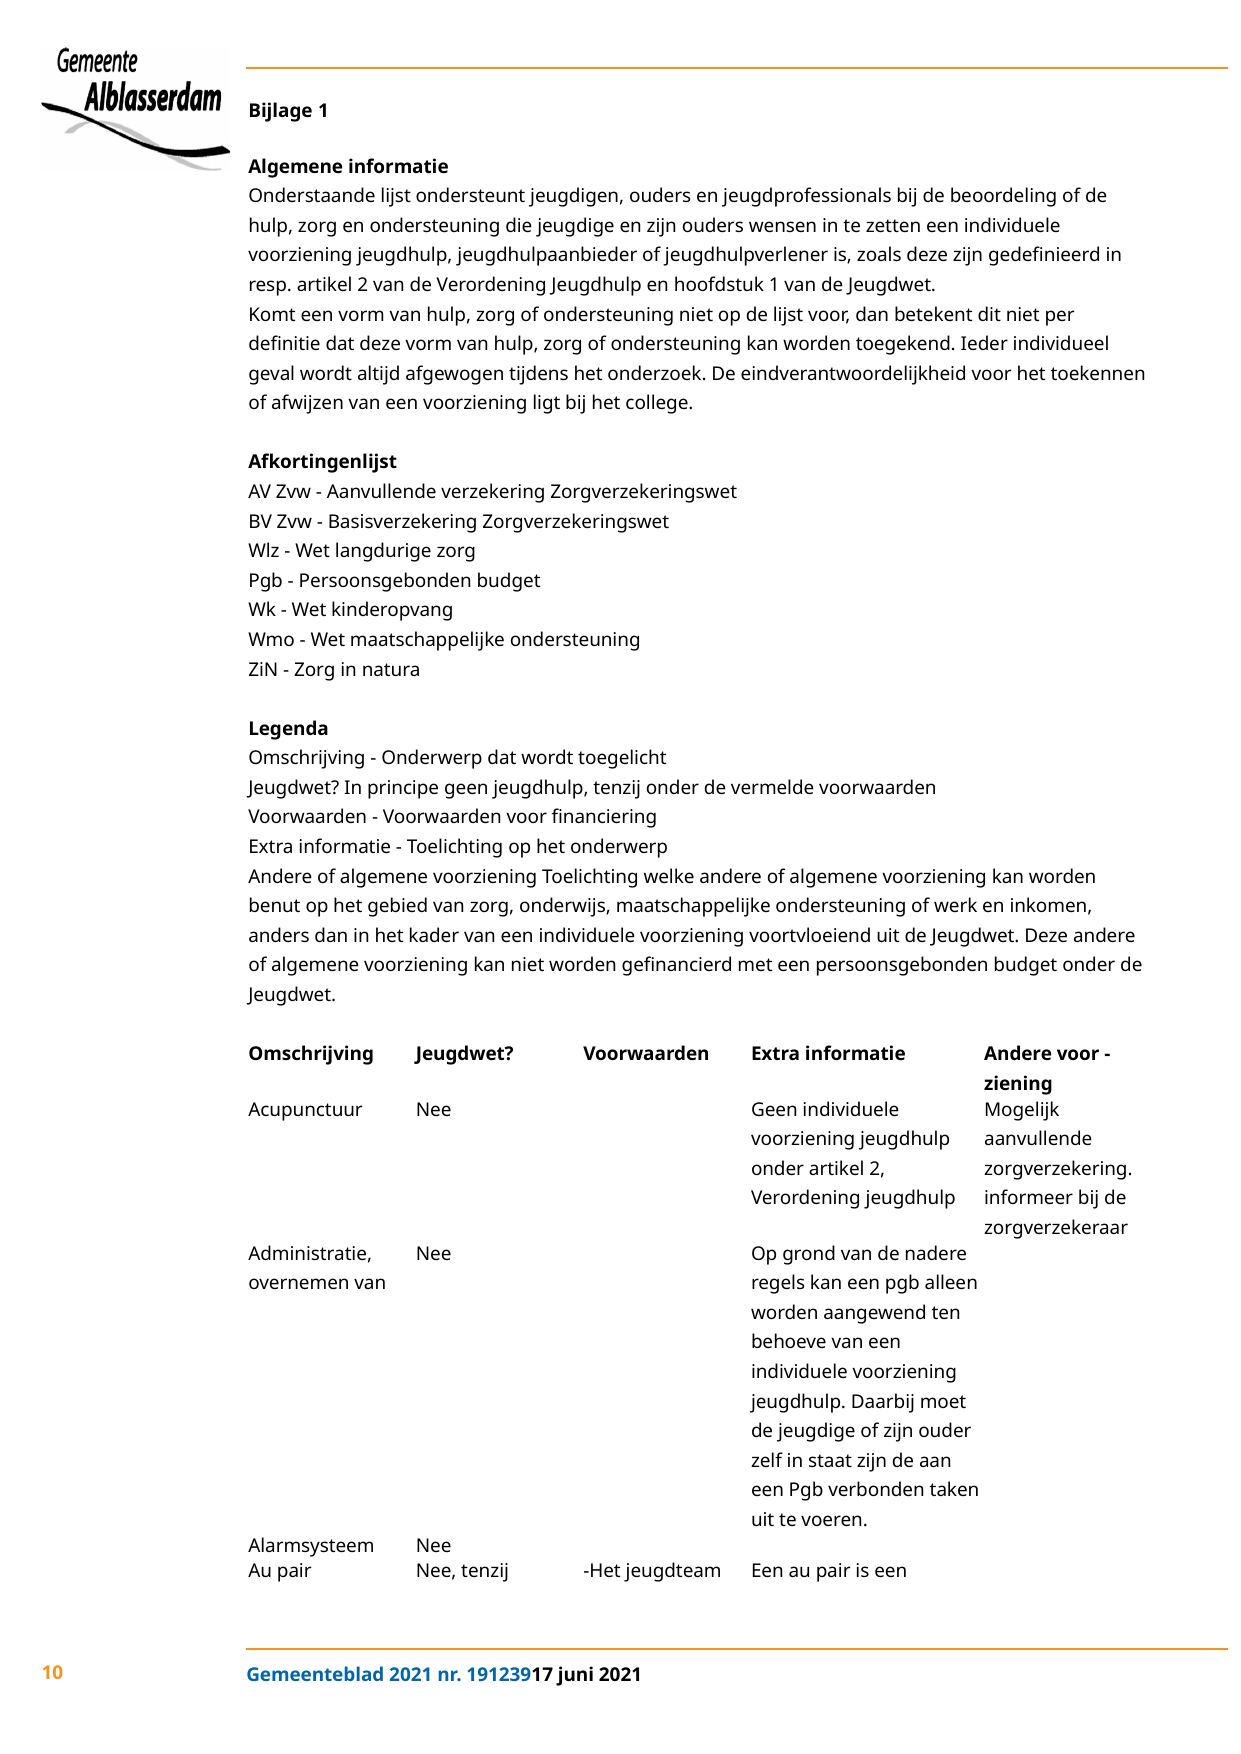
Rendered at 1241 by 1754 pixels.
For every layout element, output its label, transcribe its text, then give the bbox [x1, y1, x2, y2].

table_cell Alarmsysteem [248, 1532, 416, 1558]
picture [41, 47, 231, 172]
text Wmo - Wet maatschappelijke ondersteuning [248, 626, 1152, 652]
text Omschrijving - Onderwerp dat wordt toegelicht [248, 744, 1152, 770]
table_header Andere voor -ziening [984, 1011, 1152, 1096]
table_cell [751, 1532, 984, 1558]
text Komt een vorm van hulp, zorg of ondersteuning niet op de lijst voor, dan betekent dit niet per definitie dat deze vorm van hulp, zorg of ondersteuning kan worden toegekend. Ieder individueel geval wordt altijd afgewogen tijdens het onderzoek. De eindverantwoordelijkheid voor het toekennen of afwijzen van een voorziening ligt bij het college. [248, 301, 1152, 415]
table_cell [984, 1240, 1152, 1532]
table_cell Nee [416, 1096, 583, 1240]
text Voorwaarden - Voorwaarden voor financiering [248, 804, 1152, 829]
table_header Omschrijving [248, 1011, 416, 1096]
table_cell Au pair [248, 1558, 416, 1583]
table_cell Administratie, overnemen van [248, 1240, 416, 1532]
text BV Zvw - Basisverzekering Zorgverzekeringswet [248, 508, 1152, 534]
text Afkortingenlijst [248, 449, 1152, 474]
table_cell Nee [416, 1240, 583, 1532]
table_cell Geen individuele voorziening jeugdhulp onder artikel 2, Verordening jeugdhulp [751, 1096, 984, 1240]
text Wk - Wet kinderopvang [248, 597, 1152, 622]
table_cell Een au pair is een [751, 1558, 984, 1583]
text Onderstaande lijst ondersteunt jeugdigen, ouders en jeugdprofessionals bij de beoordeling of de hulp, zorg en ondersteuning die jeugdige en zijn ouders wensen in te zetten een individuele voorziening jeugdhulp, jeugdhulpaanbieder of jeugdhulpverlener is, zoals deze zijn gedefinieerd in resp. artikel 2 van de Verordening Jeugdhulp en hoofdstuk 1 van de Jeugdwet. [248, 182, 1152, 297]
table_cell Nee, tenzij [416, 1558, 583, 1583]
text Andere of algemene voorziening Toelichting welke andere of algemene voorziening kan worden benut op het gebied van zorg, onderwijs, maatschappelijke ondersteuning of werk en inkomen, anders dan in het kader van een individuele voorziening voortvloeiend uit de Jeugdwet. Deze andere of algemene voorziening kan niet worden gefinancierd met een persoonsgebonden budget onder de Jeugdwet. [248, 863, 1152, 1007]
table_cell [984, 1558, 1152, 1583]
table_cell Op grond van de nadere regels kan een pgb alleen worden aangewend ten behoeve van een individuele voorziening jeugdhulp. Daarbij moet de jeugdige of zijn ouder zelf in staat zijn de aan een Pgb verbonden taken uit te voeren. [751, 1240, 984, 1532]
table_cell Mogelijk aanvullende zorgverzekering. informeer bij de zorgverzekeraar [984, 1096, 1152, 1240]
text Pgb - Persoonsgebonden budget [248, 567, 1152, 593]
table_cell [583, 1240, 751, 1532]
table_cell [583, 1532, 751, 1558]
table_cell [583, 1096, 751, 1240]
table_cell Nee [416, 1532, 583, 1558]
table_cell [984, 1532, 1152, 1558]
text AV Zvw - Aanvullende verzekering Zorgverzekeringswet [248, 478, 1152, 504]
text Legenda [248, 715, 1152, 741]
text Jeugdwet? In principe geen jeugdhulp, tenzij onder de vermelde voorwaarden [248, 774, 1152, 800]
table_cell -Het jeugdteam [583, 1558, 751, 1583]
text Wlz - Wet langdurige zorg [248, 537, 1152, 563]
table_header Voorwaarden [583, 1011, 751, 1096]
table_cell Acupunctuur [248, 1096, 416, 1240]
text Algemene informatie [248, 153, 1152, 179]
table_header Extra informatie [751, 1011, 984, 1096]
text Bijlage 1 [248, 95, 1152, 123]
text ZiN - Zorg in natura [248, 656, 1152, 682]
table_header Jeugdwet? [416, 1011, 583, 1096]
text Extra informatie - Toelichting op het onderwerp [248, 833, 1152, 859]
